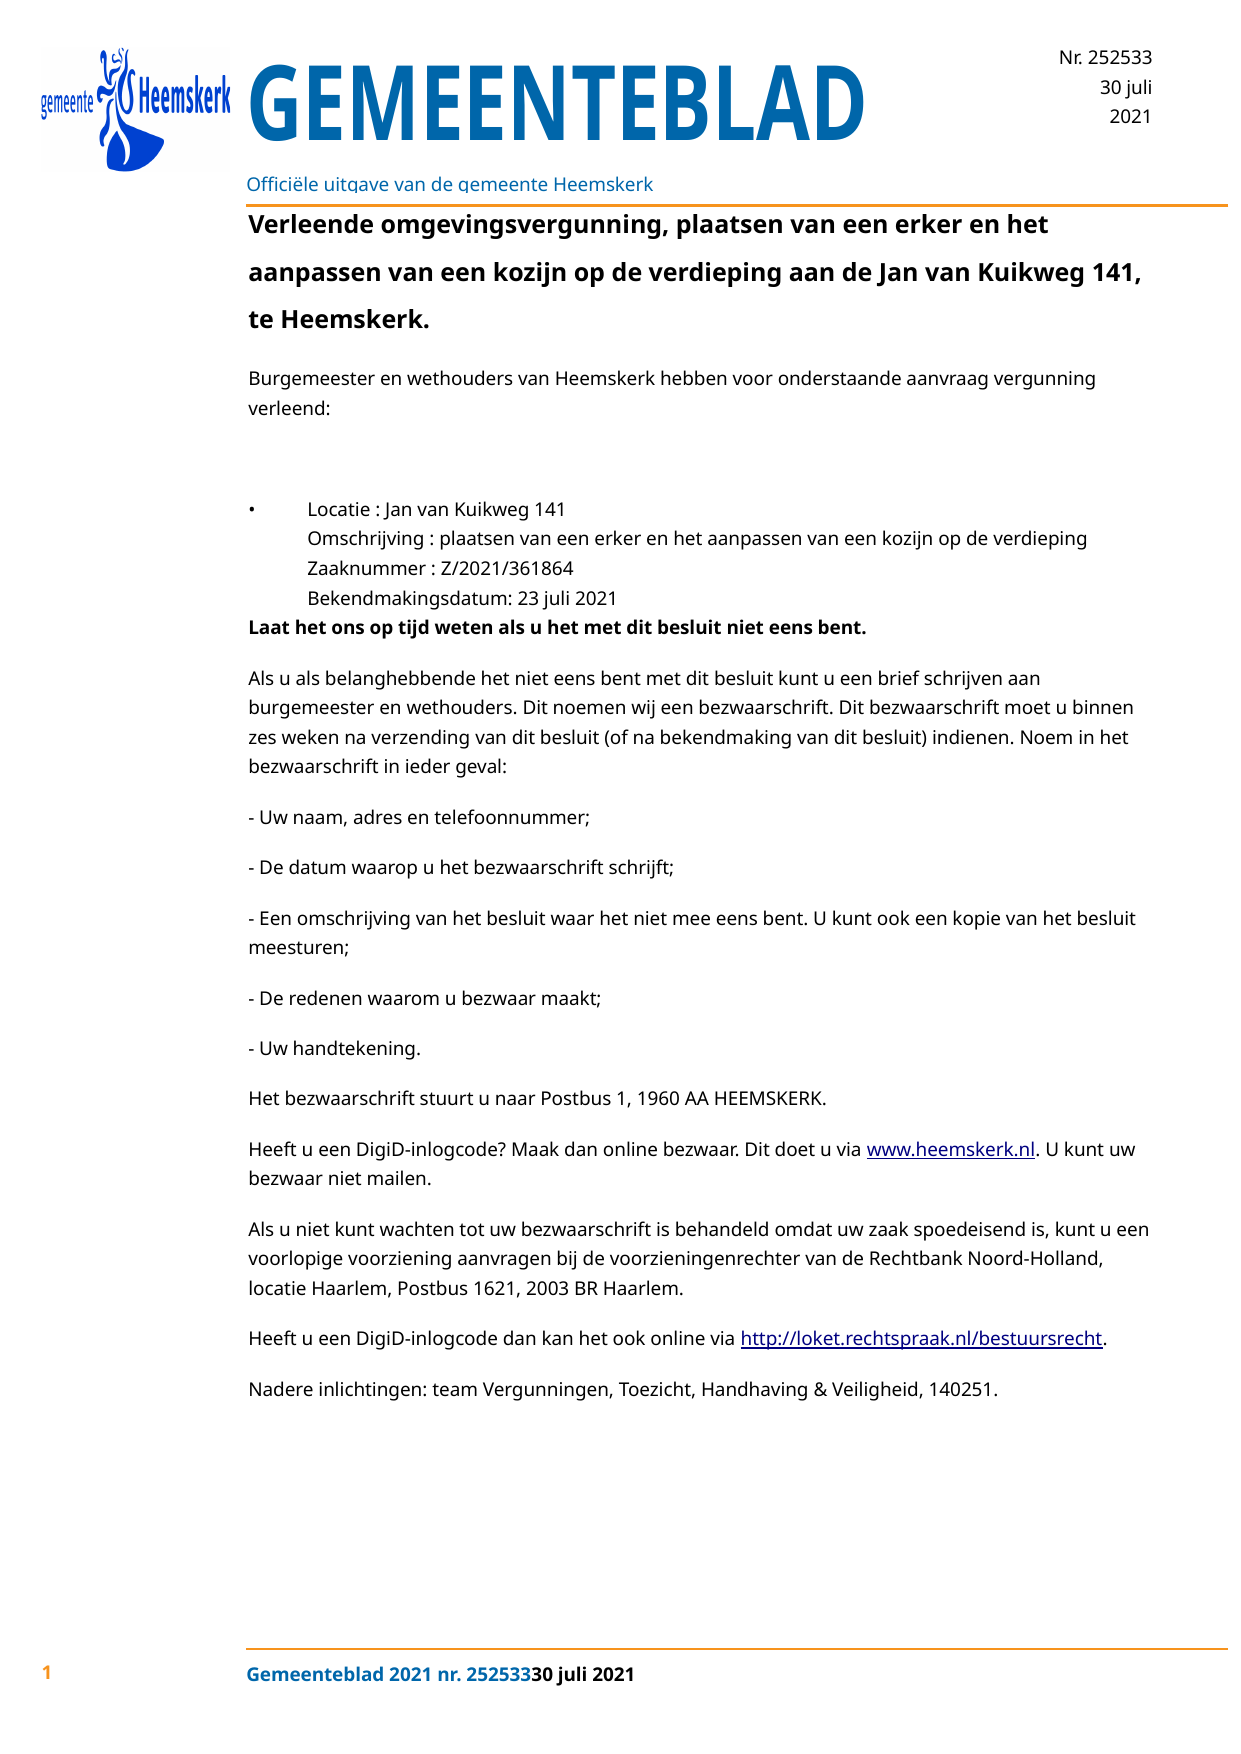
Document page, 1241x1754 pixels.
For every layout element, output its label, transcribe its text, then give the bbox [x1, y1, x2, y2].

list Locatie : Jan van Kuikweg 141 [248, 496, 1152, 522]
list Bekendmakingsdatum: 23 juli 2021 [248, 585, 1152, 610]
text Als u als belanghebbende het niet eens bent met dit besluit kunt u een brief schrijven aan burgemeester en wethouders. Dit noemen wij een bezwaarschrift. Dit bezwaarschrift moet u binnen zes weken na verzending van dit besluit (of na bekendmaking van dit besluit) indienen. Noem in het bezwaarschrift in ieder geval: [248, 665, 1152, 779]
text Nadere inlichtingen: team Vergunningen, Toezicht, Handhaving & Veiligheid, 140251. [248, 1376, 1152, 1402]
text - Uw handtekening. [248, 1035, 1152, 1061]
list Zaaknummer : Z/2021/361864 [248, 555, 1152, 581]
text Burgemeester en wethouders van Heemskerk hebben voor onderstaande aanvraag vergunning verleend: [248, 366, 1152, 421]
text - Een omschrijving van het besluit waar het niet mee eens bent. U kunt ook een kopie van het besluit meesturen; [248, 905, 1152, 960]
text Verleende omgevingsvergunning, plaatsen van een erker en het aanpassen van een kozijn op de verdieping aan de Jan van Kuikweg 141, te Heemskerk. [248, 207, 1152, 336]
text Heeft u een DigiD-inlogcode? Maak dan online bezwaar. Dit doet u via www.heemskerk.nl. U kunt uw bezwaar niet mailen. [248, 1136, 1152, 1191]
text Laat het ons op tijd weten als u het met dit besluit niet eens bent. [248, 614, 1152, 640]
text - De datum waarop u het bezwaarschrift schrijft; [248, 854, 1152, 880]
text Als u niet kunt wachten tot uw bezwaarschrift is behandeld omdat uw zaak spoedeisend is, kunt u een voorlopige voorziening aanvragen bij de voorzieningenrechter van de Rechtbank Noord-Holland, locatie Haarlem, Postbus 1621, 2003 BR Haarlem. [248, 1216, 1152, 1301]
text Het bezwaarschrift stuurt u naar Postbus 1, 1960 AA HEEMSKERK. [248, 1086, 1152, 1111]
text - Uw naam, adres en telefoonnummer; [248, 804, 1152, 829]
list Omschrijving : plaatsen van een erker en het aanpassen van een kozijn op de verdieping [248, 526, 1152, 551]
text - De redenen waarom u bezwaar maakt; [248, 985, 1152, 1010]
text Heeft u een DigiD-inlogcode dan kan het ook online via http://loket.rechtspraak.nl/bestuursrecht. [248, 1326, 1152, 1351]
picture [41, 47, 231, 172]
